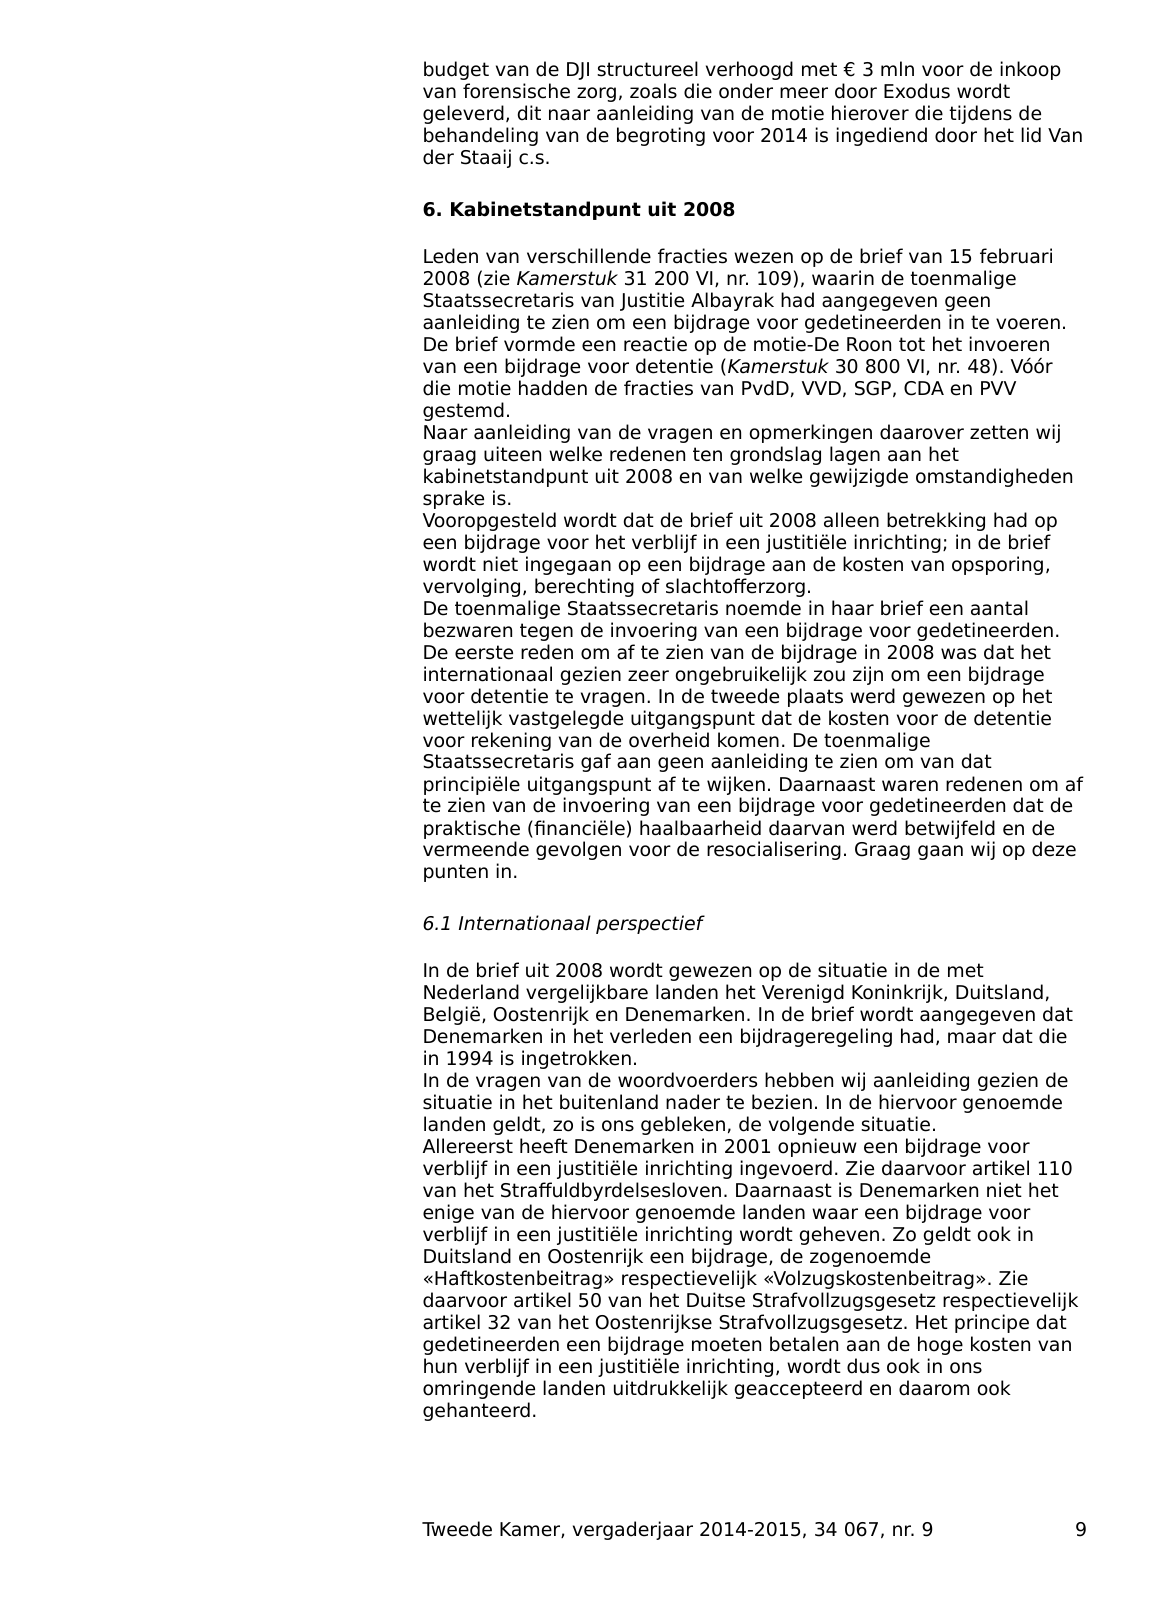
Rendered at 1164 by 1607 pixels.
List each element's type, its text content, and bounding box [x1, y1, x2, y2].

text Leden van verschillende fracties wezen op de brief van 15 februari 2008 (zie Kamerstuk 31 200 VI, nr. 109), waarin de toenmalige Staatssecretaris van Justitie Albayrak had aangegeven geen aanleiding te zien om een bijdrage voor gedetineerden in te voeren. De brief vormde een reactie op de motie-De Roon tot het invoeren van een bijdrage voor detentie (Kamerstuk 30 800 VI, nr. 48). Vóór die motie hadden de fracties van PvdD, VVD, SGP, CDA en PVV gestemd. [422, 246, 1087, 422]
text In de brief uit 2008 wordt gewezen op de situatie in de met Nederland vergelijkbare landen het Verenigd Koninkrijk, Duitsland, België, Oostenrijk en Denemarken. In de brief wordt aangegeven dat Denemarken in het verleden een bijdrageregeling had, maar dat die in 1994 is ingetrokken. [422, 960, 1087, 1070]
text budget van de DJI structureel verhoogd met € 3 mln voor de inkoop van forensische zorg, zoals die onder meer door Exodus wordt geleverd, dit naar aanleiding van de motie hierover die tijdens de behandeling van de begroting voor 2014 is ingediend door het lid Van der Staaij c.s. [422, 59, 1087, 169]
text In de vragen van de woordvoerders hebben wij aanleiding gezien de situatie in het buitenland nader te bezien. In de hiervoor genoemde landen geldt, zo is ons gebleken, de volgende situatie. [422, 1070, 1087, 1136]
text De toenmalige Staatssecretaris noemde in haar brief een aantal bezwaren tegen de invoering van een bijdrage voor gedetineerden. De eerste reden om af te zien van de bijdrage in 2008 was dat het internationaal gezien zeer ongebruikelijk zou zijn om een bijdrage voor detentie te vragen. In de tweede plaats werd gewezen op het wettelijk vastgelegde uitgangspunt dat de kosten voor de detentie voor rekening van de overheid komen. De toenmalige Staatssecretaris gaf aan geen aanleiding te zien om van dat principiële uitgangspunt af te wijken. Daarnaast waren redenen om af te zien van de invoering van een bijdrage voor gedetineerden dat de praktische (financiële) haalbaarheid daarvan werd betwijfeld en de vermeende gevolgen voor de resocialisering. Graag gaan wij op deze punten in. [422, 598, 1087, 883]
subtitle 6.1 Internationaal perspectief [422, 913, 1087, 935]
subtitle 6. Kabinetstandpunt uit 2008 [422, 199, 1087, 221]
text Naar aanleiding van de vragen en opmerkingen daarover zetten wij graag uiteen welke redenen ten grondslag lagen aan het kabinetstandpunt uit 2008 en van welke gewijzigde omstandigheden sprake is. [422, 422, 1087, 510]
text Vooropgesteld wordt dat de brief uit 2008 alleen betrekking had op een bijdrage voor het verblijf in een justitiële inrichting; in de brief wordt niet ingegaan op een bijdrage aan de kosten van opsporing, vervolging, berechting of slachtofferzorg. [422, 510, 1087, 598]
text Allereerst heeft Denemarken in 2001 opnieuw een bijdrage voor verblijf in een justitiële inrichting ingevoerd. Zie daarvoor artikel 110 van het Straffuldbyrdelsesloven. Daarnaast is Denemarken niet het enige van de hiervoor genoemde landen waar een bijdrage voor verblijf in een justitiële inrichting wordt geheven. Zo geldt ook in Duitsland en Oostenrijk een bijdrage, de zogenoemde «Haftkostenbeitrag» respectievelijk «Volzugskostenbeitrag». Zie daarvoor artikel 50 van het Duitse Strafvollzugsgesetz respectievelijk artikel 32 van het Oostenrijkse Strafvollzugsgesetz. Het principe dat gedetineerden een bijdrage moeten betalen aan de hoge kosten van hun verblijf in een justitiële inrichting, wordt dus ook in ons omringende landen uitdrukkelijk geaccepteerd en daarom ook gehanteerd. [422, 1136, 1087, 1422]
